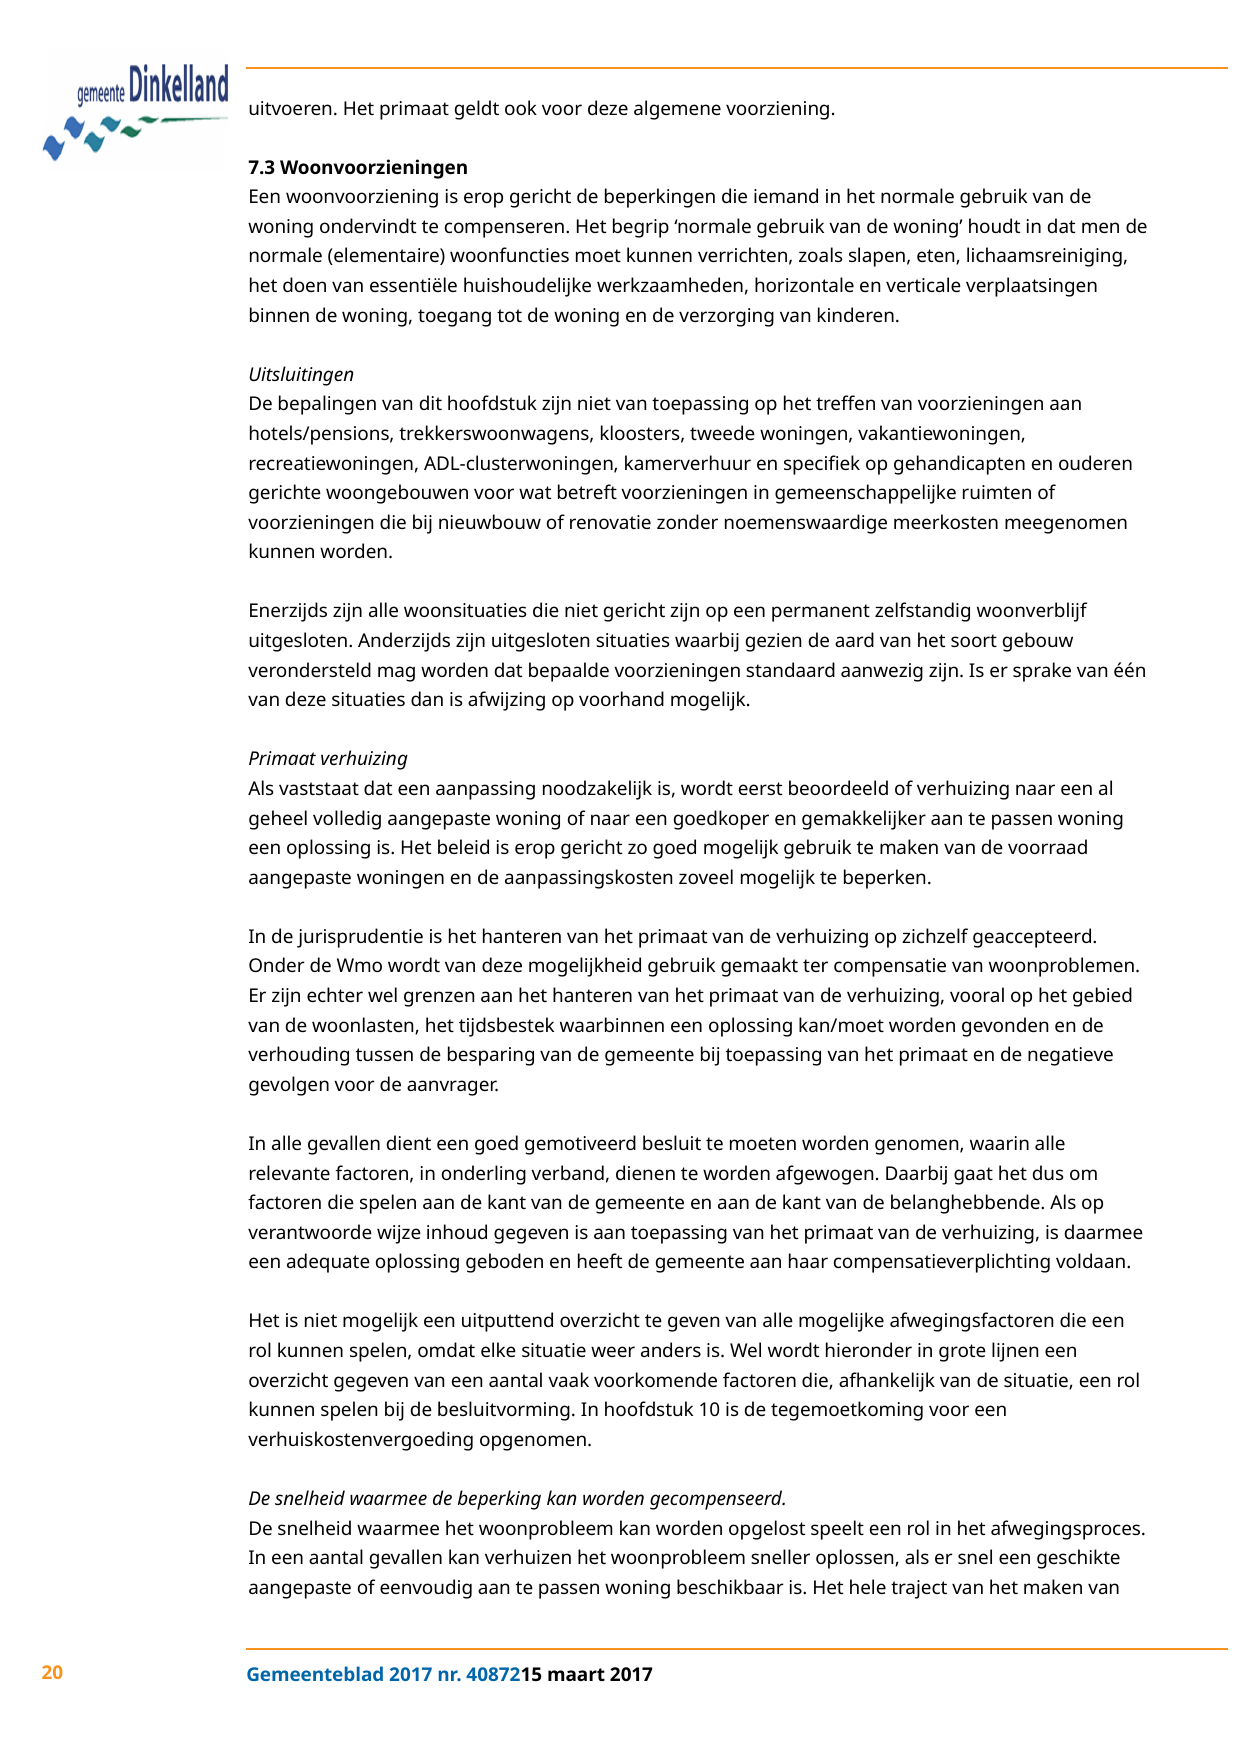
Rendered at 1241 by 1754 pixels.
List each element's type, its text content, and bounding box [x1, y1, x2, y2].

picture [41, 47, 231, 172]
text In alle gevallen dient een goed gemotiveerd besluit te moeten worden genomen, waarin alle relevante factoren, in onderling verband, dienen te worden afgewogen. Daarbij gaat het dus om factoren die spelen aan de kant van de gemeente en aan de kant van de belanghebbende. Als op verantwoorde wijze inhoud gegeven is aan toepassing van het primaat van de verhuizing, is daarmee een adequate oplossing geboden en heeft de gemeente aan haar compensatieverplichting voldaan. [248, 1130, 1152, 1274]
text Het is niet mogelijk een uitputtend overzicht te geven van alle mogelijke afwegingsfactoren die een rol kunnen spelen, omdat elke situatie weer anders is. Wel wordt hieronder in grote lijnen een overzicht gegeven van een aantal vaak voorkomende factoren die, afhankelijk van de situatie, een rol kunnen spelen bij de besluitvorming. In hoofdstuk 10 is de tegemoetkoming voor een verhuiskostenvergoeding opgenomen. [248, 1308, 1152, 1452]
text De bepalingen van dit hoofdstuk zijn niet van toepassing op het treffen van voorzieningen aan hotels/pensions, trekkerswoonwagens, kloosters, tweede woningen, vakantiewoningen, recreatiewoningen, ADL-clusterwoningen, kamerverhuur en specifiek op gehandicapten en ouderen gerichte woongebouwen voor wat betreft voorzieningen in gemeenschappelijke ruimten of voorzieningen die bij nieuwbouw of renovatie zonder noemenswaardige meerkosten meegenomen kunnen worden. [248, 391, 1152, 564]
text De snelheid waarmee de beperking kan worden gecompenseerd. [248, 1485, 1152, 1511]
text Primaat verhuizing [248, 746, 1152, 771]
text In de jurisprudentie is het hanteren van het primaat van de verhuizing op zichzelf geaccepteerd. Onder de Wmo wordt van deze mogelijkheid gebruik gemaakt ter compensatie van woonproblemen. Er zijn echter wel grenzen aan het hanteren van het primaat van de verhuizing, vooral op het gebied van de woonlasten, het tijdsbestek waarbinnen een oplossing kan/moet worden gevonden en de verhouding tussen de besparing van de gemeente bij toepassing van het primaat en de negatieve gevolgen voor de aanvrager. [248, 923, 1152, 1097]
text Enerzijds zijn alle woonsituaties die niet gericht zijn op een permanent zelfstandig woonverblijf uitgesloten. Anderzijds zijn uitgesloten situaties waarbij gezien de aard van het soort gebouw verondersteld mag worden dat bepaalde voorzieningen standaard aanwezig zijn. Is er sprake van één van deze situaties dan is afwijzing op voorhand mogelijk. [248, 598, 1152, 712]
text uitvoeren. Het primaat geldt ook voor deze algemene voorziening. [248, 95, 1152, 121]
text Als vaststaat dat een aanpassing noodzakelijk is, wordt eerst beoordeeld of verhuizing naar een al geheel volledig aangepaste woning of naar een goedkoper en gemakkelijker aan te passen woning een oplossing is. Het beleid is erop gericht zo goed mogelijk gebruik te maken van de voorraad aangepaste woningen en de aanpassingskosten zoveel mogelijk te beperken. [248, 775, 1152, 890]
text Een woonvoorziening is erop gericht de beperkingen die iemand in het normale gebruik van de woning ondervindt te compenseren. Het begrip ‘normale gebruik van de woning’ houdt in dat men de normale (elementaire) woonfuncties moet kunnen verrichten, zoals slapen, eten, lichaamsreiniging, het doen van essentiële huishoudelijke werkzaamheden, horizontale en verticale verplaatsingen binnen de woning, toegang tot de woning en de verzorging van kinderen. [248, 183, 1152, 328]
text 7.3 Woonvoorzieningen [248, 154, 1152, 180]
text Uitsluitingen [248, 361, 1152, 387]
text De snelheid waarmee het woonprobleem kan worden opgelost speelt een rol in het afwegingsproces. In een aantal gevallen kan verhuizen het woonprobleem sneller oplossen, als er snel een geschikte aangepaste of eenvoudig aan te passen woning beschikbaar is. Het hele traject van het maken van [248, 1515, 1152, 1600]
